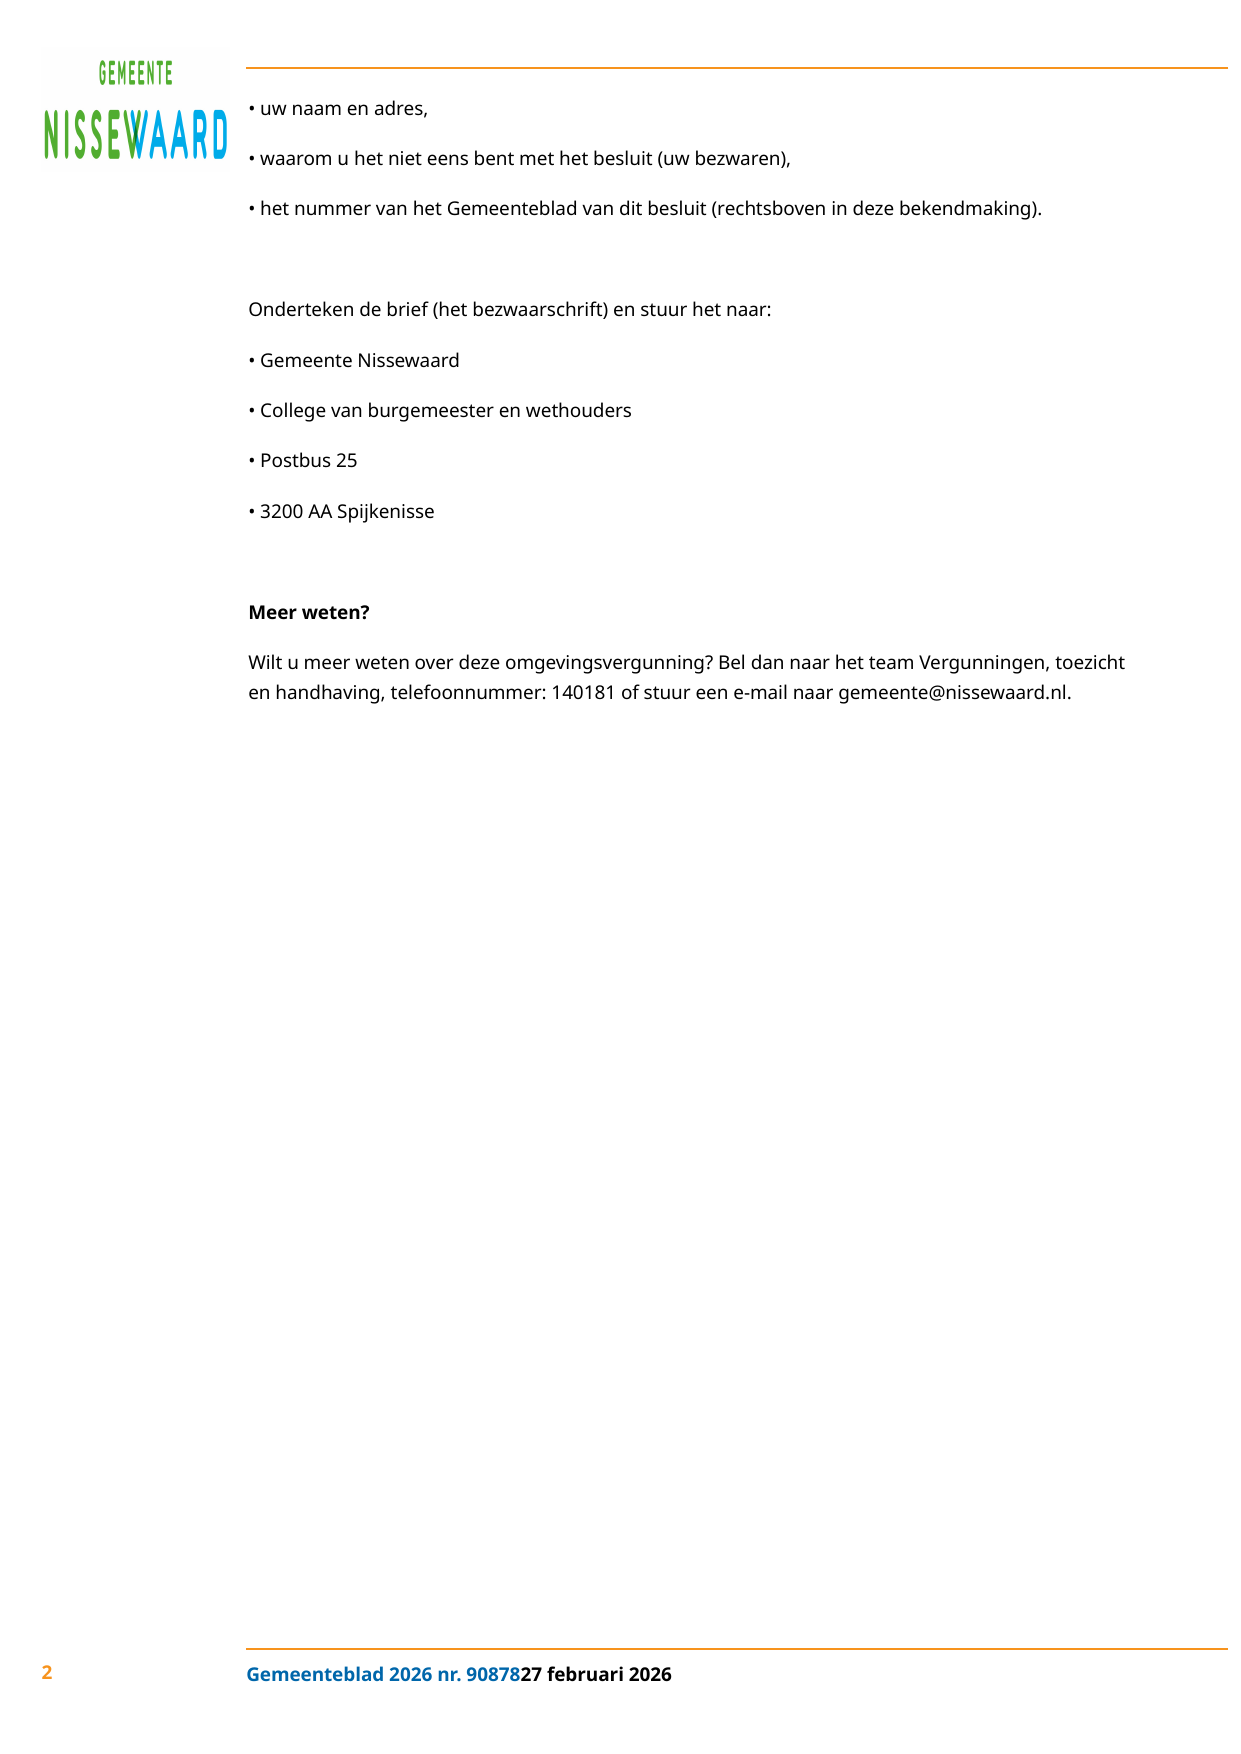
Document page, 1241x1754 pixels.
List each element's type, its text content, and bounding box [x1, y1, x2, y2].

text Wilt u meer weten over deze omgevingsvergunning? Bel dan naar het team Vergunningen, toezicht en handhaving, telefoonnummer: 140181 of stuur een e-mail naar gemeente@nissewaard.nl. [248, 649, 1152, 705]
text • Gemeente Nissewaard [248, 347, 1152, 373]
text • Postbus 25 [248, 448, 1152, 473]
text Onderteken de brief (het bezwaarschrift) en stuur het naar: [248, 296, 1152, 322]
picture [41, 47, 231, 172]
text • waarom u het niet eens bent met het besluit (uw bezwaren), [248, 145, 1152, 171]
text Meer weten? [248, 599, 1152, 625]
text • uw naam en adres, [248, 95, 1152, 121]
text • 3200 AA Spijkenisse [248, 498, 1152, 524]
text • College van burgemeester en wethouders [248, 397, 1152, 423]
text • het nummer van het Gemeenteblad van dit besluit (rechtsboven in deze bekendmaking). [248, 196, 1152, 221]
